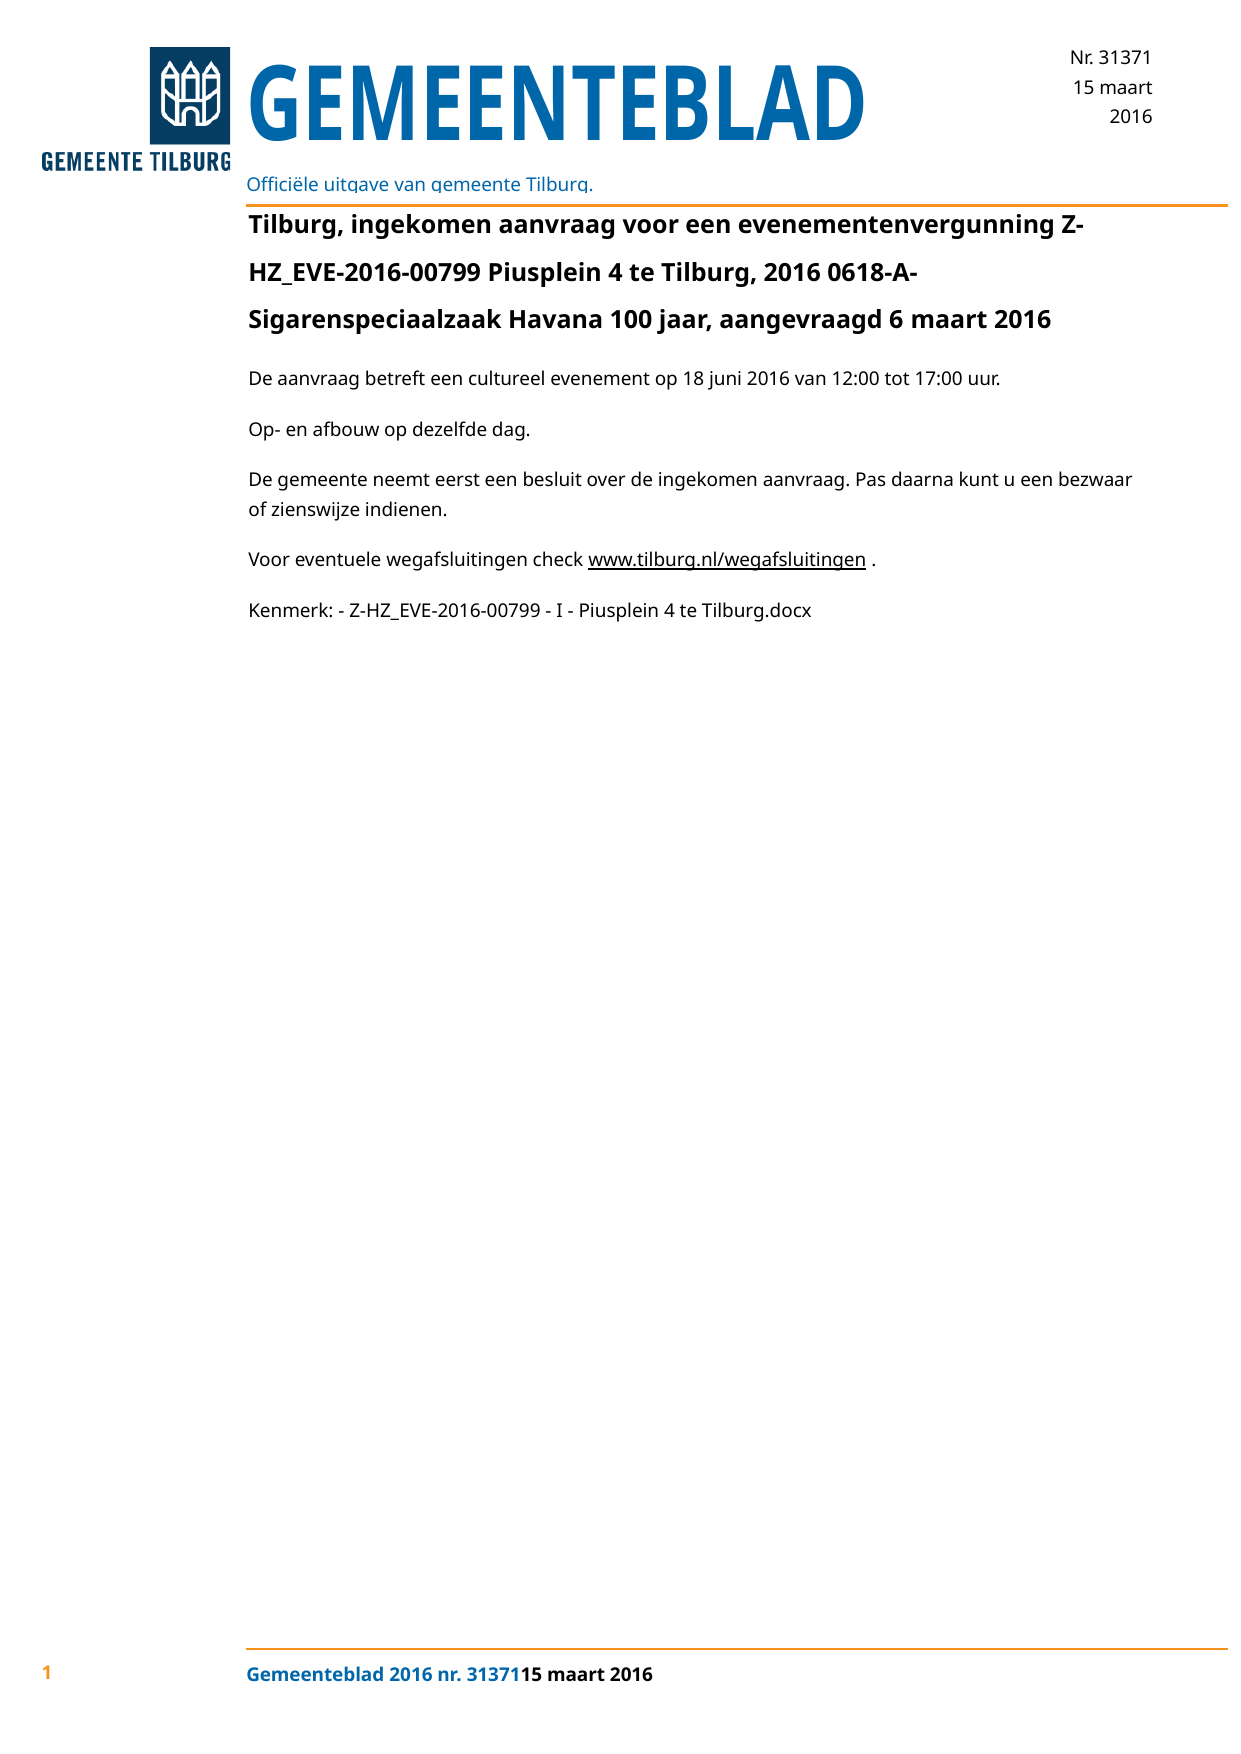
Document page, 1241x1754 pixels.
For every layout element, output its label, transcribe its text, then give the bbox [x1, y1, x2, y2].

text De gemeente neemt eerst een besluit over de ingekomen aanvraag. Pas daarna kunt u een bezwaar of zienswijze indienen. [248, 466, 1152, 522]
text Voor eventuele wegafsluitingen check www.tilburg.nl/wegafsluitingen . [248, 546, 1152, 572]
text De aanvraag betreft een cultureel evenement op 18 juni 2016 van 12:00 tot 17:00 uur. [248, 366, 1152, 391]
text Kenmerk: - Z-HZ_EVE-2016-00799 - I - Piusplein 4 te Tilburg.docx [248, 597, 1152, 622]
text Op- en afbouw op dezelfde dag. [248, 416, 1152, 442]
text Tilburg, ingekomen aanvraag voor een evenementenvergunning Z-HZ_EVE-2016-00799 Piusplein 4 te Tilburg, 2016 0618-A-Sigarenspeciaalzaak Havana 100 jaar, aangevraagd 6 maart 2016 [248, 207, 1152, 336]
picture [41, 47, 231, 172]
